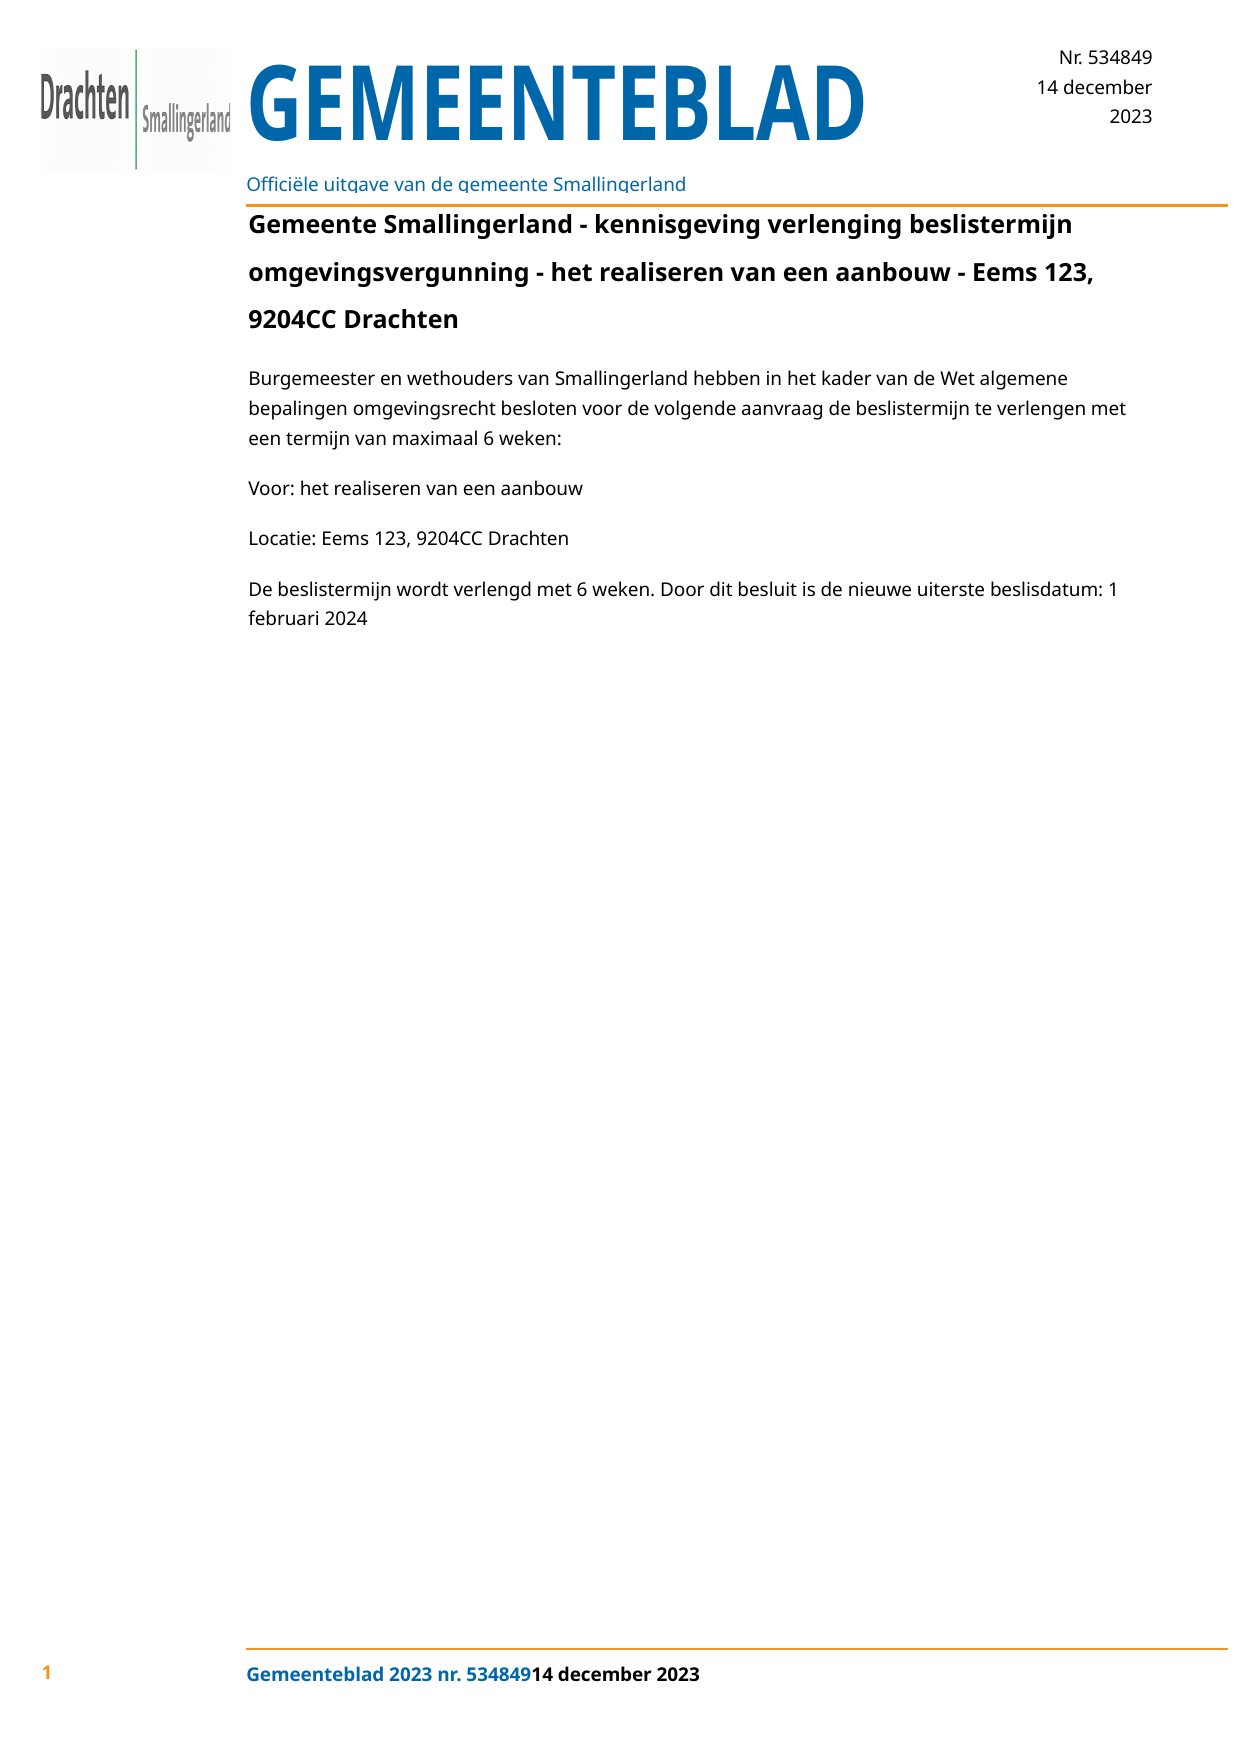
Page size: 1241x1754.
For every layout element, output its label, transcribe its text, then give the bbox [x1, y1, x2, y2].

picture [41, 47, 231, 172]
text Voor: het realiseren van een aanbouw [248, 475, 1152, 501]
text Burgemeester en wethouders van Smallingerland hebben in het kader van de Wet algemene bepalingen omgevingsrecht besloten voor de volgende aanvraag de beslistermijn te verlengen met een termijn van maximaal 6 weken: [248, 366, 1152, 450]
text Locatie: Eems 123, 9204CC Drachten [248, 526, 1152, 551]
text De beslistermijn wordt verlengd met 6 weken. Door dit besluit is de nieuwe uiterste beslisdatum: 1 februari 2024 [248, 576, 1152, 631]
text Gemeente Smallingerland - kennisgeving verlenging beslistermijn omgevingsvergunning - het realiseren van een aanbouw - Eems 123, 9204CC Drachten [248, 207, 1152, 336]
